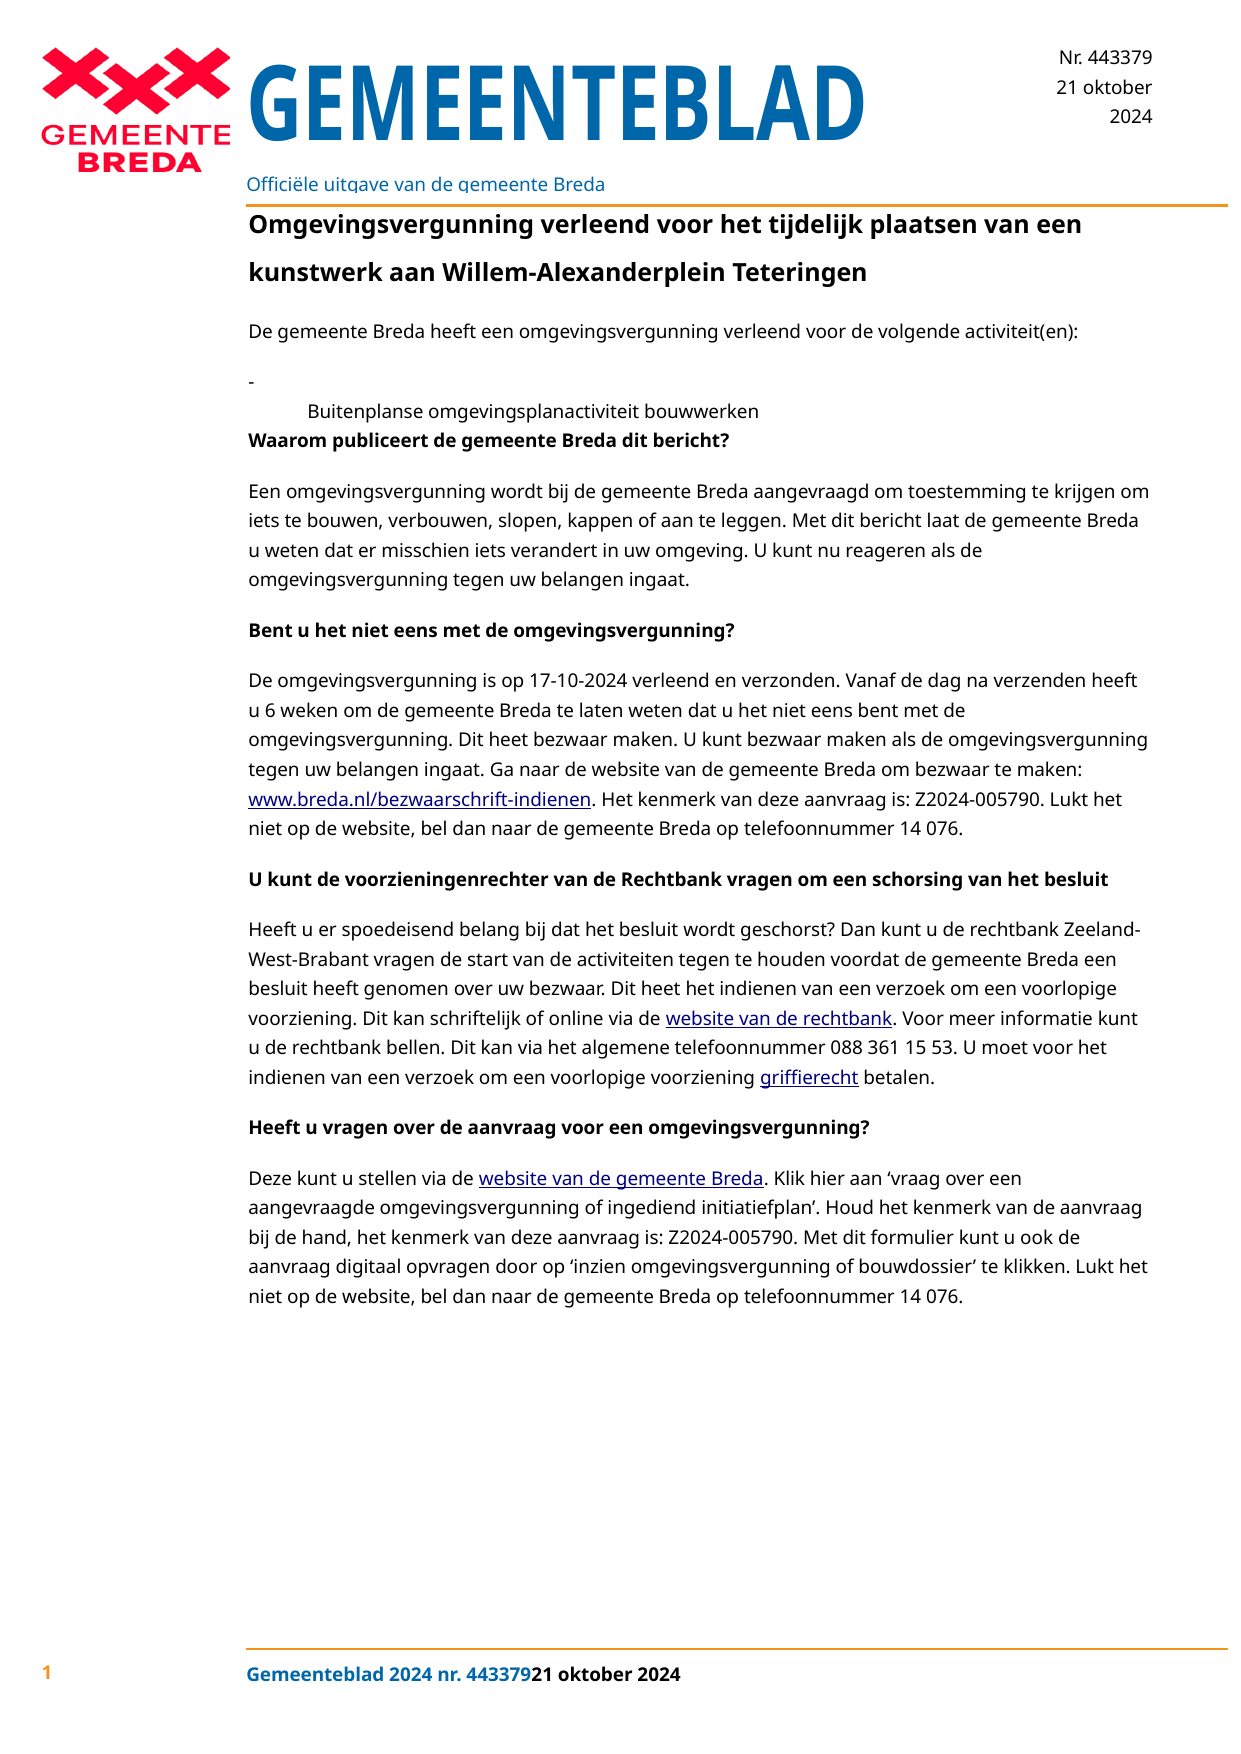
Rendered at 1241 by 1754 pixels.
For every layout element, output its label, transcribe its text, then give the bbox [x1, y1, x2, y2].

text Heeft u vragen over de aanvraag voor een omgevingsvergunning? [248, 1114, 1152, 1140]
text Bent u het niet eens met de omgevingsvergunning? [248, 617, 1152, 643]
text Een omgevingsvergunning wordt bij de gemeente Breda aangevraagd om toestemming te krijgen om iets te bouwen, verbouwen, slopen, kappen of aan te leggen. Met dit bericht laat de gemeente Breda u weten dat er misschien iets verandert in uw omgeving. U kunt nu reageren als de omgevingsvergunning tegen uw belangen ingaat. [248, 478, 1152, 592]
text De gemeente Breda heeft een omgevingsvergunning verleend voor de volgende activiteit(en): [248, 318, 1152, 344]
text U kunt de voorzieningenrechter van de Rechtbank vragen om een schorsing van het besluit [248, 866, 1152, 892]
text Heeft u er spoedeisend belang bij dat het besluit wordt geschorst? Dan kunt u de rechtbank Zeeland-West-Brabant vragen de start van de activiteiten tegen te houden voordat de gemeente Breda een besluit heeft genomen over uw bezwaar. Dit heet het indienen van een verzoek om een voorlopige voorziening. Dit kan schriftelijk of online via de website van de rechtbank. Voor meer informatie kunt u de rechtbank bellen. Dit kan via het algemene telefoonnummer 088 361 15 53. U moet voor het indienen van een verzoek om een voorlopige voorziening griffierecht betalen. [248, 916, 1152, 1090]
picture [41, 47, 231, 172]
text Waarom publiceert de gemeente Breda dit bericht? [248, 427, 1152, 453]
list Buitenplanse omgevingsplanactiviteit bouwwerken [248, 398, 1152, 424]
text Omgevingsvergunning verleend voor het tijdelijk plaatsen van een kunstwerk aan Willem-Alexanderplein Teteringen [248, 207, 1152, 288]
text Deze kunt u stellen via de website van de gemeente Breda. Klik hier aan ‘vraag over een aangevraagde omgevingsvergunning of ingediend initiatiefplan’. Houd het kenmerk van de aanvraag bij de hand, het kenmerk van deze aanvraag is: Z2024-005790. Met dit formulier kunt u ook de aanvraag digitaal opvragen door op ‘inzien omgevingsvergunning of bouwdossier’ te klikken. Lukt het niet op de website, bel dan naar de gemeente Breda op telefoonnummer 14 076. [248, 1165, 1152, 1309]
text De omgevingsvergunning is op 17-10-2024 verleend en verzonden. Vanaf de dag na verzenden heeft u 6 weken om de gemeente Breda te laten weten dat u het niet eens bent met de omgevingsvergunning. Dit heet bezwaar maken. U kunt bezwaar maken als de omgevingsvergunning tegen uw belangen ingaat. Ga naar de website van de gemeente Breda om bezwaar te maken: www.breda.nl/bezwaarschrift-indienen. Het kenmerk van deze aanvraag is: Z2024-005790. Lukt het niet op de website, bel dan naar de gemeente Breda op telefoonnummer 14 076. [248, 667, 1152, 841]
